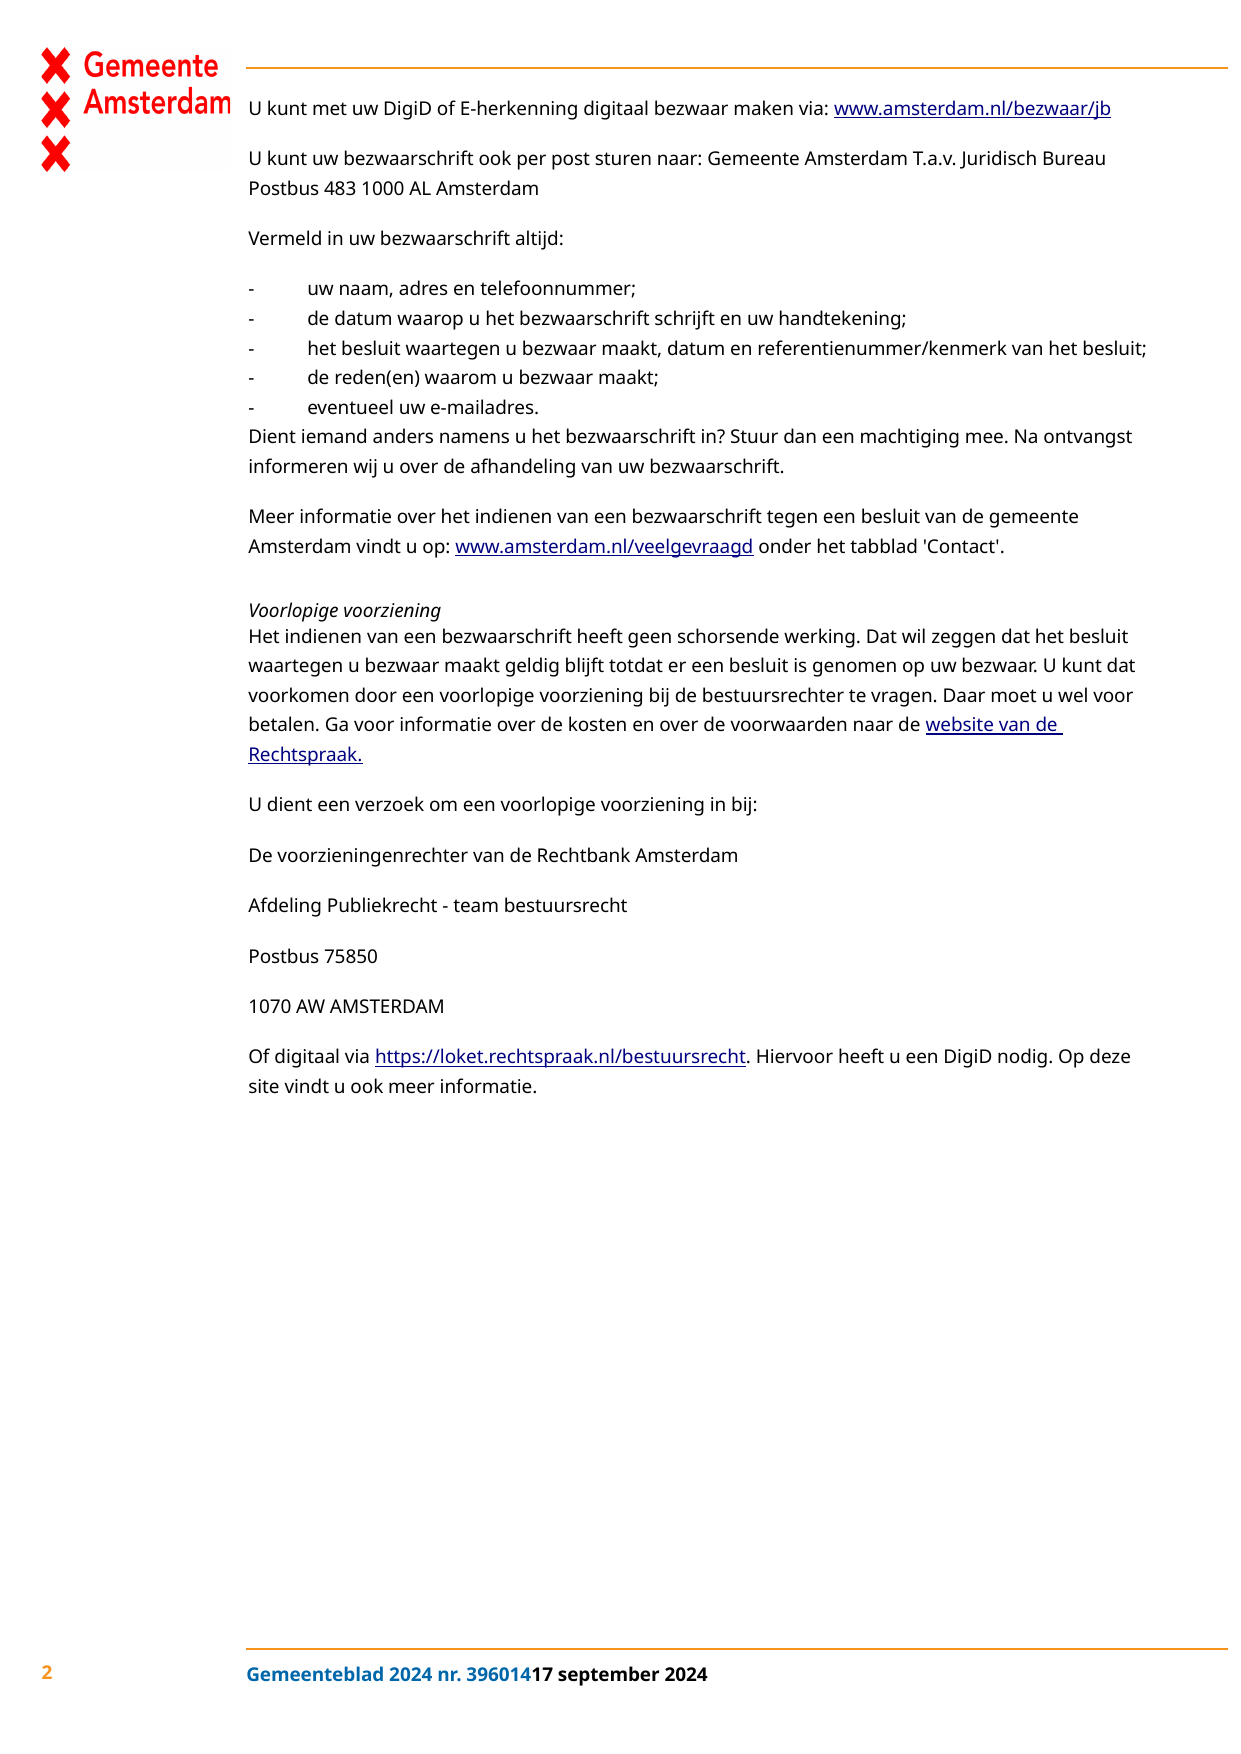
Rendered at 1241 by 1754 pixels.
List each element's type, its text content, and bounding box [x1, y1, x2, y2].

list het besluit waartegen u bezwaar maakt, datum en referentienummer/kenmerk van het besluit; [248, 335, 1152, 361]
text U kunt met uw DigiD of E-herkenning digitaal bezwaar maken via: www.amsterdam.nl/bezwaar/jb [248, 95, 1152, 121]
list de datum waarop u het bezwaarschrift schrijft en uw handtekening; [248, 305, 1152, 331]
text U kunt uw bezwaarschrift ook per post sturen naar: Gemeente Amsterdam T.a.v. Juridisch Bureau Postbus 483 1000 AL Amsterdam [248, 145, 1152, 201]
list uw naam, adres en telefoonnummer; [248, 276, 1152, 301]
picture [41, 47, 231, 172]
text Afdeling Publiekrecht - team bestuursrecht [248, 892, 1152, 918]
text Vermeld in uw bezwaarschrift altijd: [248, 225, 1152, 251]
text Meer informatie over het indienen van een bezwaarschrift tegen een besluit van de gemeente Amsterdam vindt u op: www.amsterdam.nl/veelgevraagd onder het tabblad 'Contact'. [248, 503, 1152, 559]
text Dient iemand anders namens u het bezwaarschrift in? Stuur dan een machtiging mee. Na ontvangst informeren wij u over de afhandeling van uw bezwaarschrift. [248, 423, 1152, 479]
text Postbus 75850 [248, 943, 1152, 968]
list eventueel uw e-mailadres. [248, 394, 1152, 420]
text Of digitaal via https://loket.rechtspraak.nl/bestuursrecht. Hiervoor heeft u een DigiD nodig. Op deze site vindt u ook meer informatie. [248, 1044, 1152, 1099]
text 1070 AW AMSTERDAM [248, 993, 1152, 1019]
list de reden(en) waarom u bezwaar maakt; [248, 364, 1152, 390]
text De voorzieningenrechter van de Rechtbank Amsterdam [248, 842, 1152, 868]
text Voorlopige voorziening [248, 597, 1152, 623]
text U dient een verzoek om een voorlopige voorziening in bij: [248, 792, 1152, 817]
text Het indienen van een bezwaarschrift heeft geen schorsende werking. Dat wil zeggen dat het besluit waartegen u bezwaar maakt geldig blijft totdat er een besluit is genomen op uw bezwaar. U kunt dat voorkomen door een voorlopige voorziening bij de bestuursrechter te vragen. Daar moet u wel voor betalen. Ga voor informatie over de kosten en over de voorwaarden naar de website van de Rechtspraak. [248, 623, 1152, 767]
